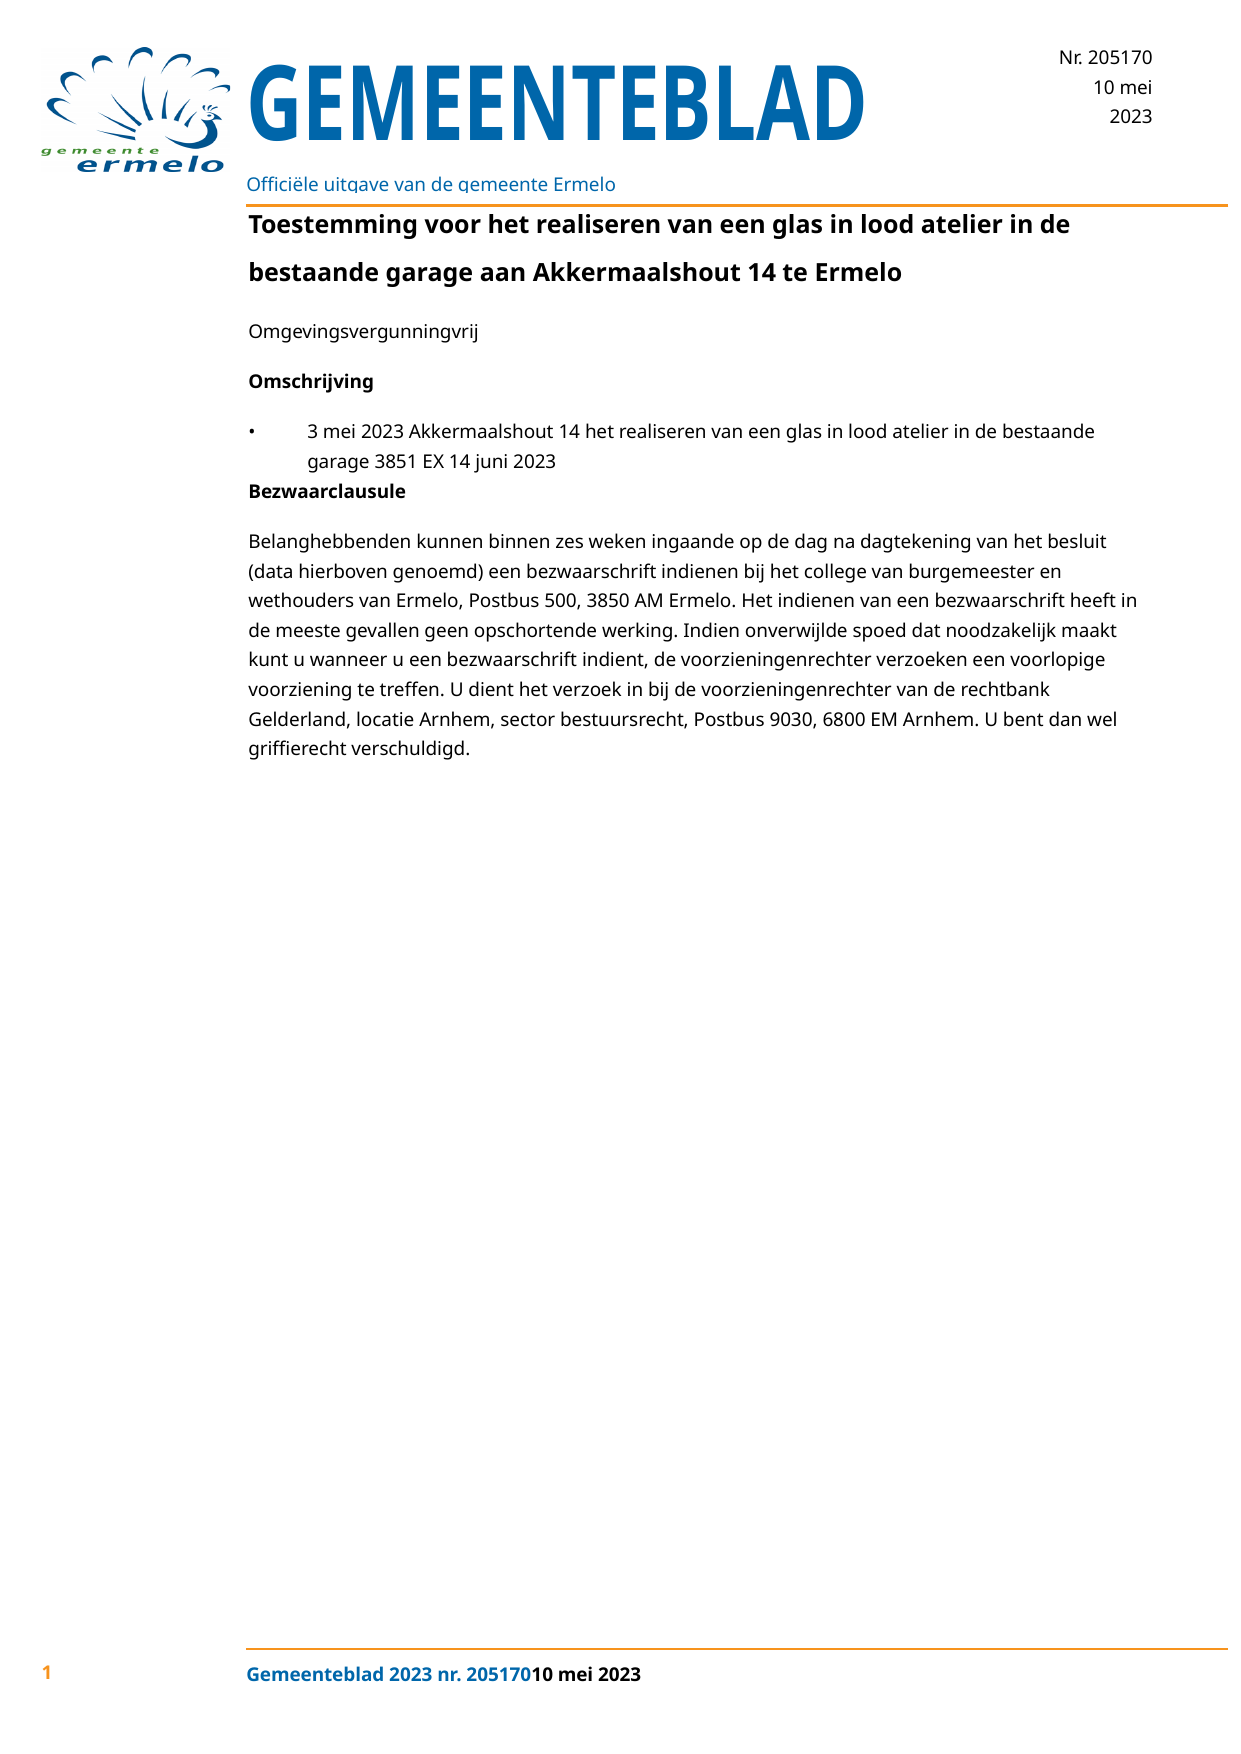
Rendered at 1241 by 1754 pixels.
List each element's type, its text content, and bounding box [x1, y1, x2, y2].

text Omschrijving [248, 368, 1152, 394]
text Omgevingsvergunningvrij [248, 318, 1152, 344]
text Belanghebbenden kunnen binnen zes weken ingaande op de dag na dagtekening van het besluit (data hierboven genoemd) een bezwaarschrift indienen bij het college van burgemeester en wethouders van Ermelo, Postbus 500, 3850 AM Ermelo. Het indienen van een bezwaarschrift heeft in de meeste gevallen geen opschortende werking. Indien onverwijlde spoed dat noodzakelijk maakt kunt u wanneer u een bezwaarschrift indient, de voorzieningenrechter verzoeken een voorlopige voorziening te treffen. U dient het verzoek in bij de voorzieningenrechter van de rechtbank Gelderland, locatie Arnhem, sector bestuursrecht, Postbus 9030, 6800 EM Arnhem. U bent dan wel griffierecht verschuldigd. [248, 528, 1152, 761]
text Bezwaarclausule [248, 478, 1152, 504]
text Toestemming voor het realiseren van een glas in lood atelier in de bestaande garage aan Akkermaalshout 14 te Ermelo [248, 207, 1152, 288]
picture [41, 47, 231, 172]
list 3 mei 2023 Akkermaalshout 14 het realiseren van een glas in lood atelier in de bestaande garage 3851 EX 14 juni 2023 [248, 419, 1152, 474]
